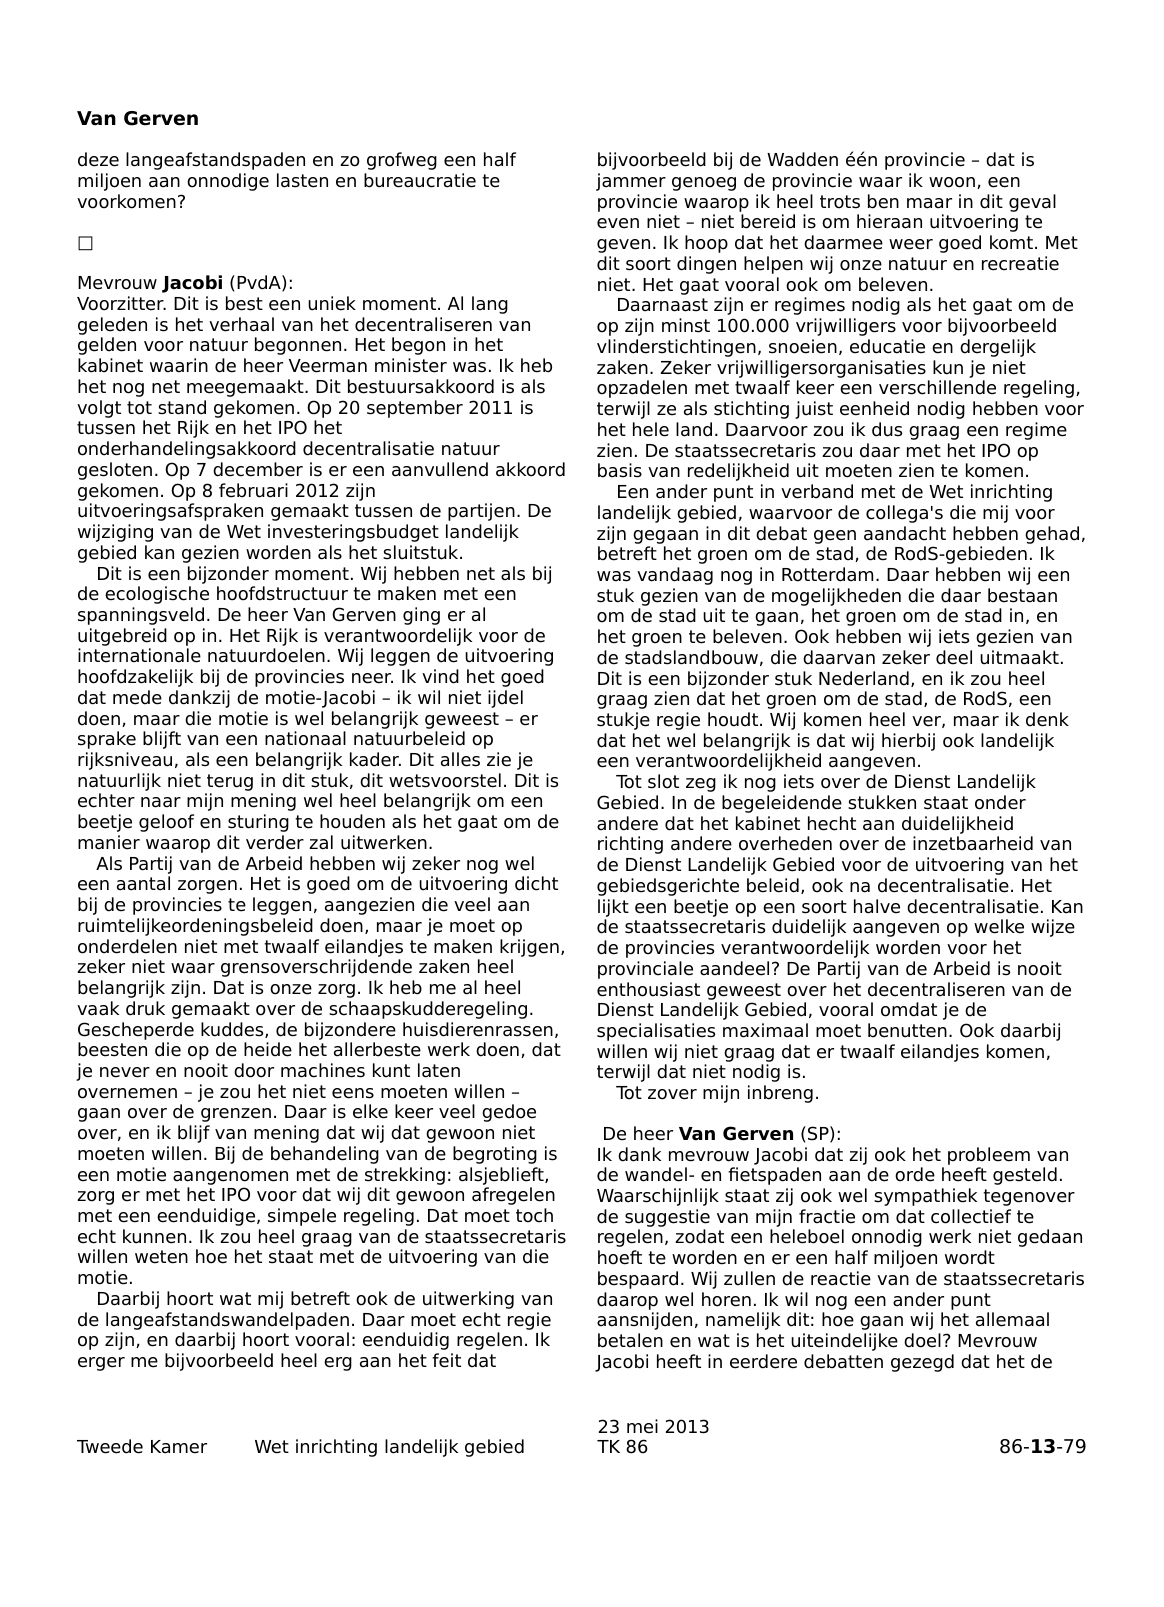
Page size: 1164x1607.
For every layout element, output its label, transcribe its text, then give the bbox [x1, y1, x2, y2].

text Daarnaast zijn er regimes nodig als het gaat om de op zijn minst 100.000 vrijwilligers voor bijvoorbeeld vlinderstichtingen, snoeien, educatie en dergelijk zaken. Zeker vrijwilligersorganisaties kun je niet opzadelen met twaalf keer een verschillende regeling, terwijl ze als stichting juist eenheid nodig hebben voor het hele land. Daarvoor zou ik dus graag een regime zien. De staatssecretaris zou daar met het IPO op basis van redelijkheid uit moeten zien te komen. [596, 295, 1087, 482]
text Tot slot zeg ik nog iets over de Dienst Landelijk Gebied. In de begeleidende stukken staat onder andere dat het kabinet hecht aan duidelijkheid richting andere overheden over de inzetbaarheid van de Dienst Landelijk Gebied voor de uitvoering van het gebiedsgerichte beleid, ook na decentralisatie. Het lijkt een beetje op een soort halve decentralisatie. Kan de staatssecretaris duidelijk aangeven op welke wijze de provincies verantwoordelijk worden voor het provinciale aandeel? De Partij van de Arbeid is nooit enthousiast geweest over het decentraliseren van de Dienst Landelijk Gebied, vooral omdat je de specialisaties maximaal moet benutten. Ook daarbij willen wij niet graag dat er twaalf eilandjes komen, terwijl dat niet nodig is. [596, 772, 1087, 1083]
text □ [77, 232, 567, 253]
text Daarbij hoort wat mij betreft ook de uitwerking van de langeafstandswandelpaden. Daar moet echt regie op zijn, en daarbij hoort vooral: eenduidig regelen. Ik erger me bijvoorbeeld heel erg aan het feit dat [77, 1289, 567, 1372]
text Een ander punt in verband met de Wet inrichting landelijk gebied, waarvoor de collega's die mij voor zijn gegaan in dit debat geen aandacht hebben gehad, betreft het groen om de stad, de RodS-gebieden. Ik was vandaag nog in Rotterdam. Daar hebben wij een stuk gezien van de mogelijkheden die daar bestaan om de stad uit te gaan, het groen om de stad in, en het groen te beleven. Ook hebben wij iets gezien van de stadslandbouw, die daarvan zeker deel uitmaakt. Dit is een bijzonder stuk Nederland, en ik zou heel graag zien dat het groen om de stad, de RodS, een stukje regie houdt. Wij komen heel ver, maar ik denk dat het wel belangrijk is dat wij hierbij ook landelijk een verantwoordelijkheid aangeven. [596, 482, 1087, 772]
text Ik dank mevrouw Jacobi dat zij ook het probleem van de wandel- en fietspaden aan de orde heeft gesteld. Waarschijnlijk staat zij ook wel sympathiek tegenover de suggestie van mijn fractie om dat collectief te regelen, zodat een heleboel onnodig werk niet gedaan hoeft te worden en er een half miljoen wordt bespaard. Wij zullen de reactie van de staatssecretaris daarop wel horen. Ik wil nog een ander punt aansnijden, namelijk dit: hoe gaan wij het allemaal betalen en wat is het uiteindelijke doel? Mevrouw Jacobi heeft in eerdere debatten gezegd dat het de [596, 1144, 1087, 1372]
text Voorzitter. Dit is best een uniek moment. Al lang geleden is het verhaal van het decentraliseren van gelden voor natuur begonnen. Het begon in het kabinet waarin de heer Veerman minister was. Ik heb het nog net meegemaakt. Dit bestuursakkoord is als volgt tot stand gekomen. Op 20 september 2011 is tussen het Rijk en het IPO het onderhandelingsakkoord decentralisatie natuur gesloten. Op 7 december is er een aanvullend akkoord gekomen. Op 8 februari 2012 zijn uitvoeringsafspraken gemaakt tussen de partijen. De wijziging van de Wet investeringsbudget landelijk gebied kan gezien worden als het sluitstuk. [77, 294, 567, 563]
text De heer Van Gerven (SP): [596, 1124, 1087, 1144]
text Mevrouw Jacobi (PvdA): [77, 273, 567, 294]
text bijvoorbeeld bij de Wadden één provincie – dat is jammer genoeg de provincie waar ik woon, een provincie waarop ik heel trots ben maar in dit geval even niet – niet bereid is om hieraan uitvoering te geven. Ik hoop dat het daarmee weer goed komt. Met dit soort dingen helpen wij onze natuur en recreatie niet. Het gaat vooral ook om beleven. [596, 150, 1087, 295]
text Dit is een bijzonder moment. Wij hebben net als bij de ecologische hoofdstructuur te maken met een spanningsveld. De heer Van Gerven ging er al uitgebreid op in. Het Rijk is verantwoordelijk voor de internationale natuurdoelen. Wij leggen de uitvoering hoofdzakelijk bij de provincies neer. Ik vind het goed dat mede dankzij de motie-Jacobi – ik wil niet ijdel doen, maar die motie is wel belangrijk geweest – er sprake blijft van een nationaal natuurbeleid op rijksniveau, als een belangrijk kader. Dit alles zie je natuurlijk niet terug in dit stuk, dit wetsvoorstel. Dit is echter naar mijn mening wel heel belangrijk om een beetje geloof en sturing te houden als het gaat om de manier waarop dit verder zal uitwerken. [77, 563, 567, 853]
text deze langeafstandspaden en zo grofweg een half miljoen aan onnodige lasten en bureaucratie te voorkomen? [77, 150, 567, 212]
text Tot zover mijn inbreng. [596, 1083, 1087, 1104]
text Als Partij van de Arbeid hebben wij zeker nog wel een aantal zorgen. Het is goed om de uitvoering dicht bij de provincies te leggen, aangezien die veel aan ruimtelijkeordeningsbeleid doen, maar je moet op onderdelen niet met twaalf eilandjes te maken krijgen, zeker niet waar grensoverschrijdende zaken heel belangrijk zijn. Dat is onze zorg. Ik heb me al heel vaak druk gemaakt over de schaapskudderegeling. Gescheperde kuddes, de bijzondere huisdierenrassen, beesten die op de heide het allerbeste werk doen, dat je never en nooit door machines kunt laten overnemen – je zou het niet eens moeten willen – gaan over de grenzen. Daar is elke keer veel gedoe over, en ik blijf van mening dat wij dat gewoon niet moeten willen. Bij de behandeling van de begroting is een motie aangenomen met de strekking: alsjeblieft, zorg er met het IPO voor dat wij dit gewoon afregelen met een eenduidige, simpele regeling. Dat moet toch echt kunnen. Ik zou heel graag van de staatssecretaris willen weten hoe het staat met de uitvoering van die motie. [77, 853, 567, 1289]
